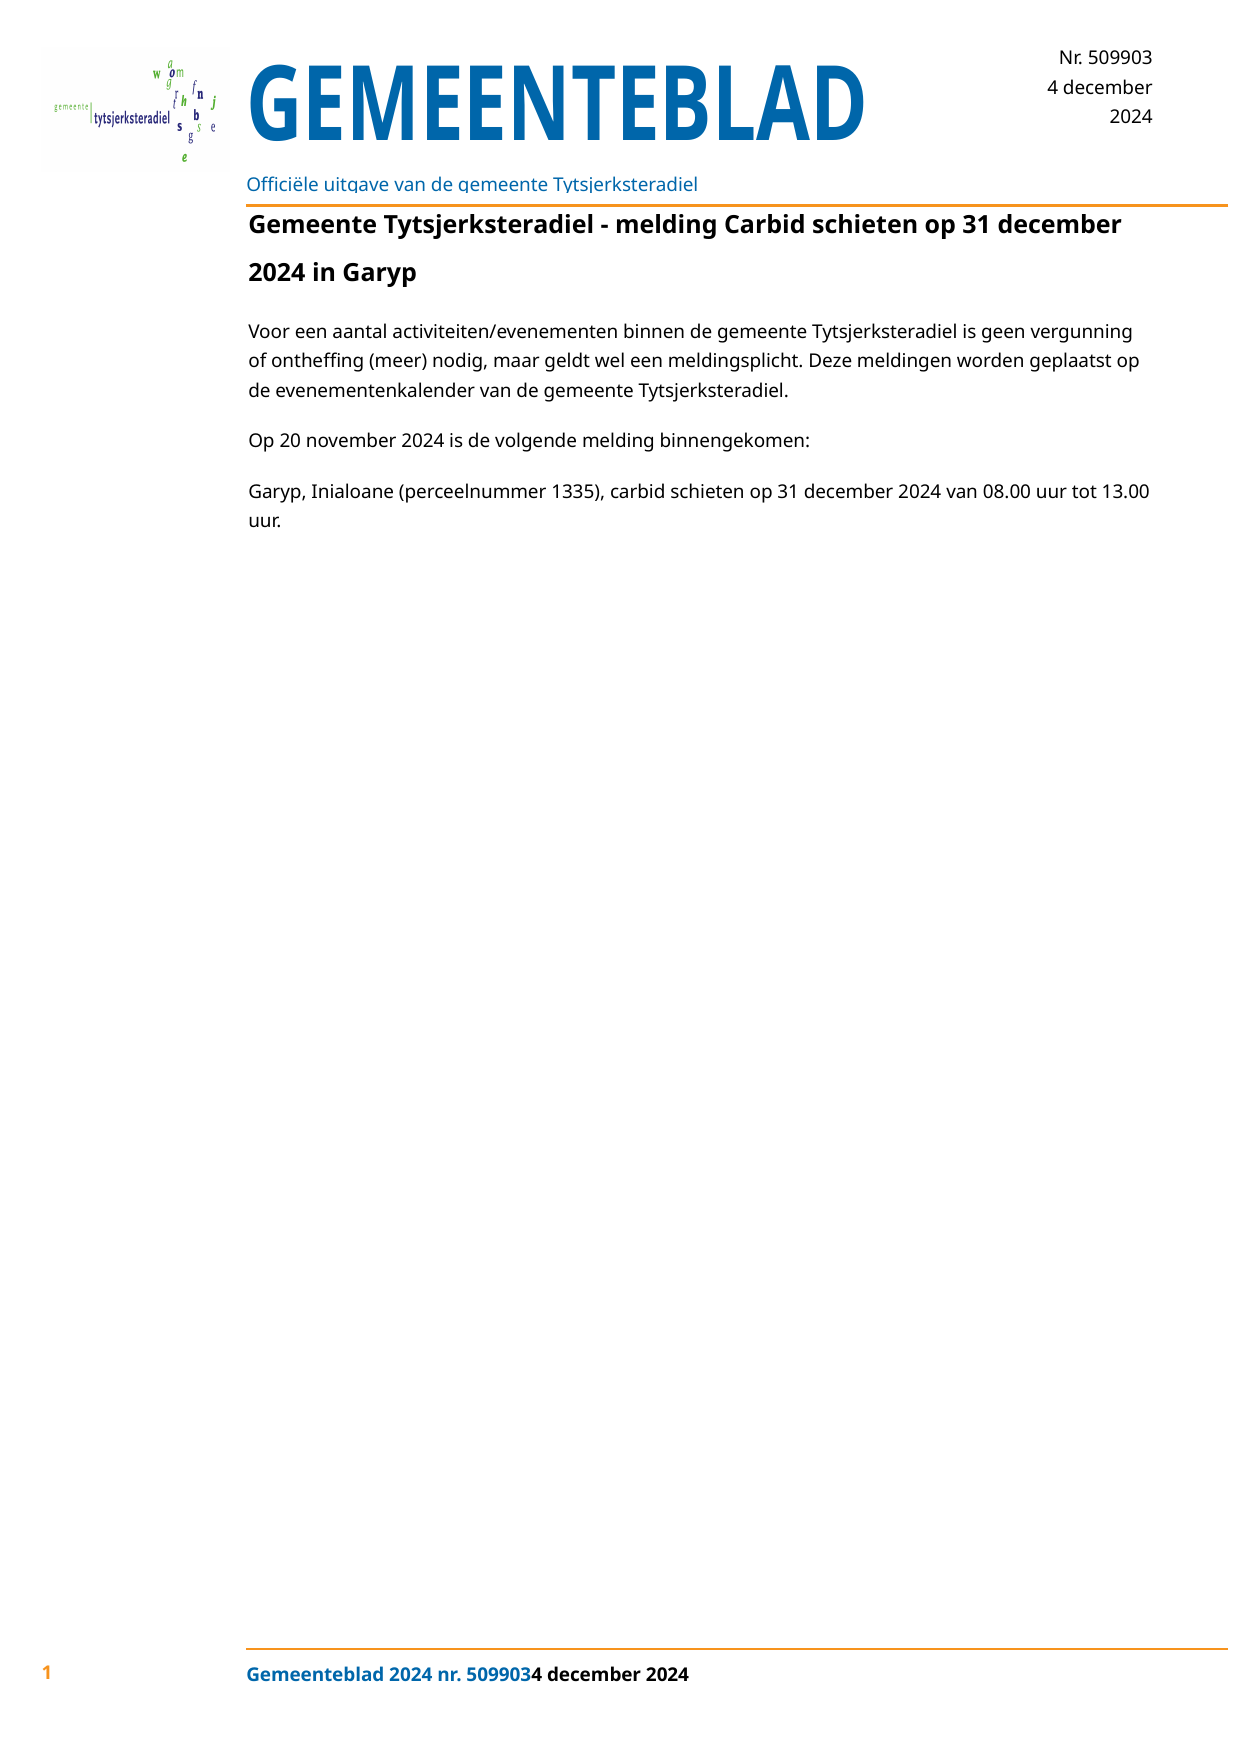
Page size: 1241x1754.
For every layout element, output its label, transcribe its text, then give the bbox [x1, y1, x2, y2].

text Voor een aantal activiteiten/evenementen binnen de gemeente Tytsjerksteradiel is geen vergunning of ontheffing (meer) nodig, maar geldt wel een meldingsplicht. Deze meldingen worden geplaatst op de evenementenkalender van de gemeente Tytsjerksteradiel. [248, 318, 1152, 403]
picture [41, 47, 231, 172]
text Gemeente Tytsjerksteradiel - melding Carbid schieten op 31 december 2024 in Garyp [248, 207, 1152, 288]
text Garyp, Inialoane (perceelnummer 1335), carbid schieten op 31 december 2024 van 08.00 uur tot 13.00 uur. [248, 478, 1152, 533]
text Op 20 november 2024 is de volgende melding binnengekomen: [248, 427, 1152, 453]
